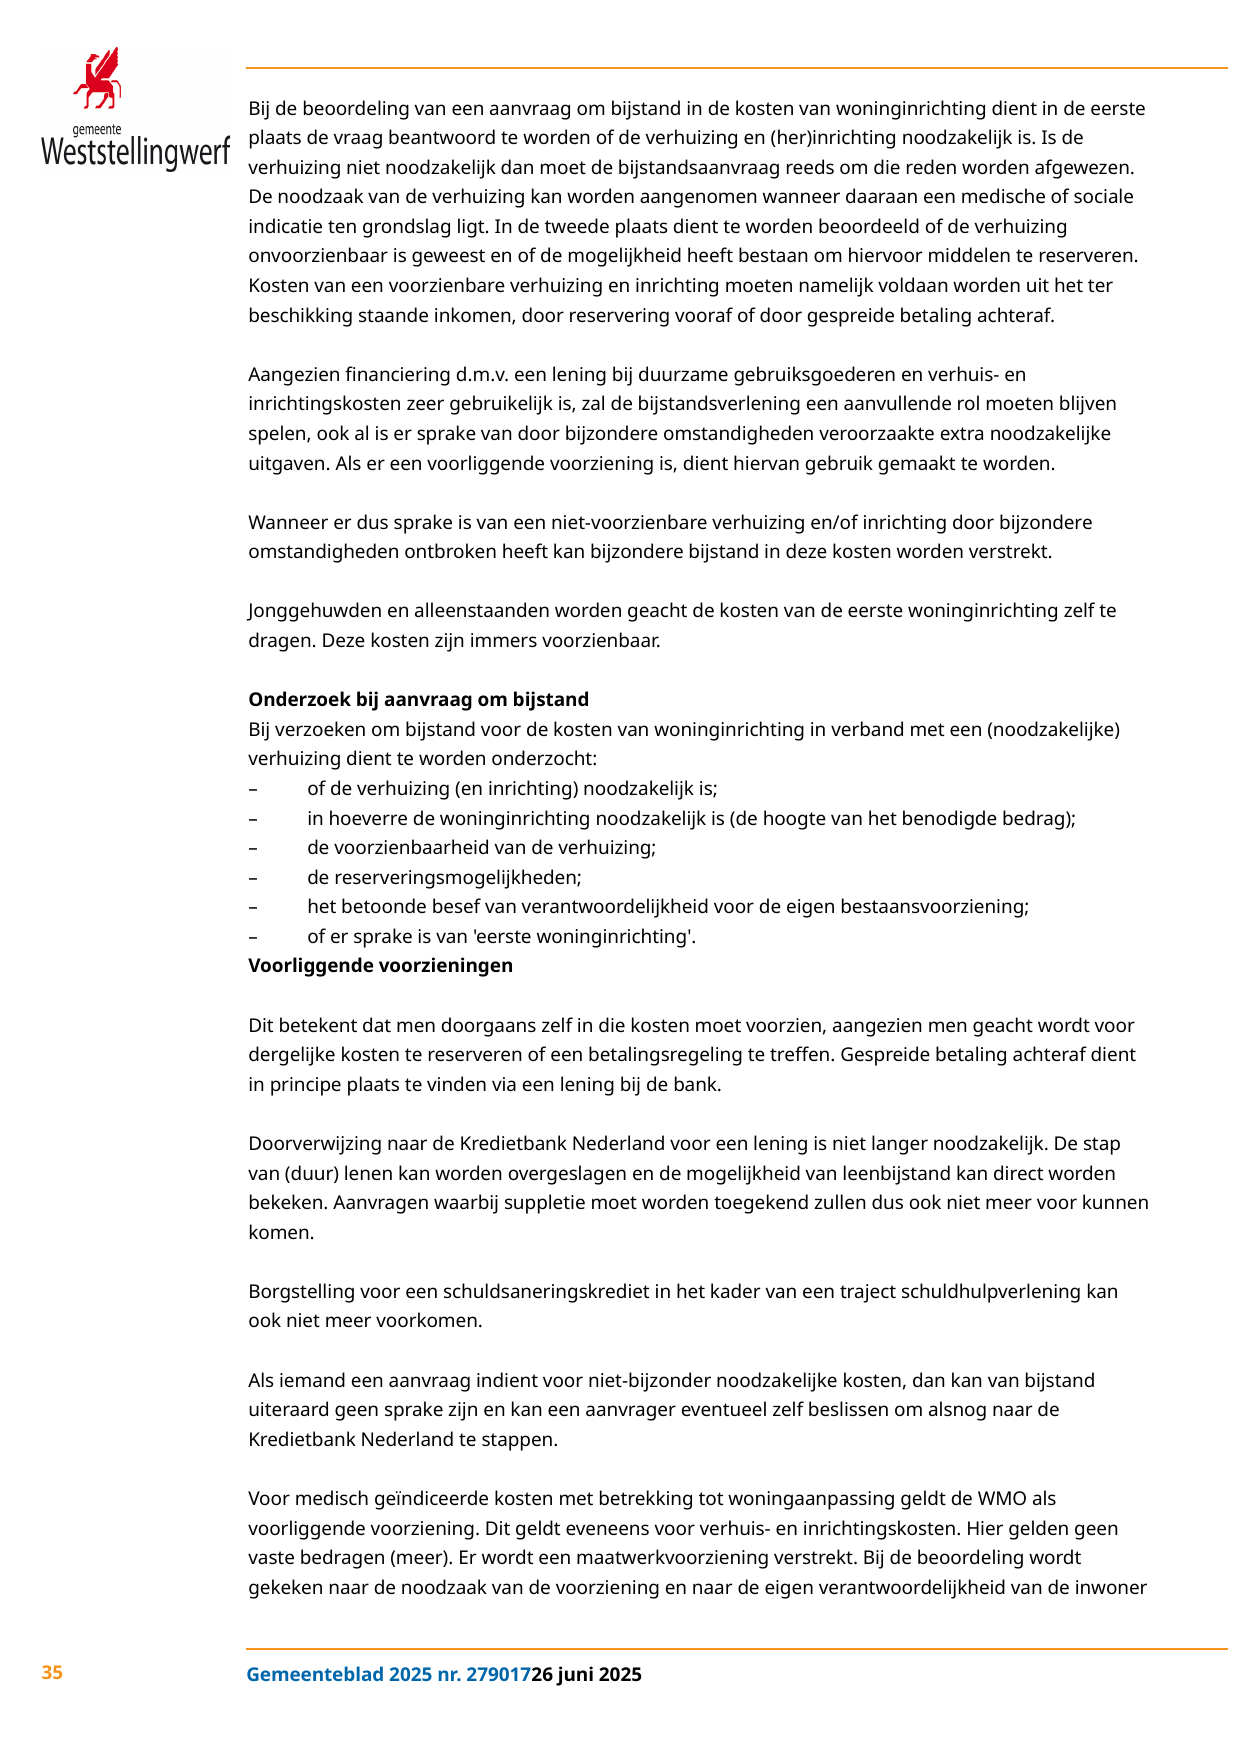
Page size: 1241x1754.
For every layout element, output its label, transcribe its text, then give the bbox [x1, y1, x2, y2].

picture [41, 47, 231, 172]
text Voor medisch geïndiceerde kosten met betrekking tot woningaanpassing geldt de WMO als voorliggende voorziening. Dit geldt eveneens voor verhuis- en inrichtingskosten. Hier gelden geen vaste bedragen (meer). Er wordt een maatwerkvoorziening verstrekt. Bij de beoordeling wordt gekeken naar de noodzaak van de voorziening en naar de eigen verantwoordelijkheid van de inwoner [248, 1485, 1152, 1600]
list in hoeverre de woninginrichting noodzakelijk is (de hoogte van het benodigde bedrag); [248, 805, 1152, 831]
text Bij verzoeken om bijstand voor de kosten van woninginrichting in verband met een (noodzakelijke) verhuizing dient te worden onderzocht: [248, 716, 1152, 771]
text Als iemand een aanvraag indient voor niet-bijzonder noodzakelijke kosten, dan kan van bijstand uiteraard geen sprake zijn en kan een aanvrager eventueel zelf beslissen om alsnog naar de Kredietbank Nederland te stappen. [248, 1367, 1152, 1452]
text Jonggehuwden en alleenstaanden worden geacht de kosten van de eerste woninginrichting zelf te dragen. Deze kosten zijn immers voorzienbaar. [248, 598, 1152, 653]
text Wanneer er dus sprake is van een niet-voorzienbare verhuizing en/of inrichting door bijzondere omstandigheden ontbroken heeft kan bijzondere bijstand in deze kosten worden verstrekt. [248, 509, 1152, 564]
text Doorverwijzing naar de Kredietbank Nederland voor een lening is niet langer noodzakelijk. De stap van (duur) lenen kan worden overgeslagen en de mogelijkheid van leenbijstand kan direct worden bekeken. Aanvragen waarbij suppletie moet worden toegekend zullen dus ook niet meer voor kunnen komen. [248, 1130, 1152, 1245]
text Borgstelling voor een schuldsaneringskrediet in het kader van een traject schuldhulpverlening kan ook niet meer voorkomen. [248, 1278, 1152, 1333]
text Onderzoek bij aanvraag om bijstand [248, 686, 1152, 712]
list of de verhuizing (en inrichting) noodzakelijk is; [248, 775, 1152, 801]
text Dit betekent dat men doorgaans zelf in die kosten moet voorzien, aangezien men geacht wordt voor dergelijke kosten te reserveren of een betalingsregeling te treffen. Gespreide betaling achteraf dient in principe plaats te vinden via een lening bij de bank. [248, 1012, 1152, 1097]
list het betoonde besef van verantwoordelijkheid voor de eigen bestaansvoorziening; [248, 893, 1152, 919]
list of er sprake is van 'eerste woninginrichting'. [248, 923, 1152, 949]
list de reserveringsmogelijkheden; [248, 864, 1152, 890]
text Aangezien financiering d.m.v. een lening bij duurzame gebruiksgoederen en verhuis- en inrichtingskosten zeer gebruikelijk is, zal de bijstandsverlening een aanvullende rol moeten blijven spelen, ook al is er sprake van door bijzondere omstandigheden veroorzaakte extra noodzakelijke uitgaven. Als er een voorliggende voorziening is, dient hiervan gebruik gemaakt te worden. [248, 361, 1152, 476]
text Voorliggende voorzieningen [248, 953, 1152, 978]
list de voorzienbaarheid van de verhuizing; [248, 834, 1152, 860]
text Bij de beoordeling van een aanvraag om bijstand in de kosten van woninginrichting dient in de eerste plaats de vraag beantwoord te worden of de verhuizing en (her)inrichting noodzakelijk is. Is de verhuizing niet noodzakelijk dan moet de bijstandsaanvraag reeds om die reden worden afgewezen. De noodzaak van de verhuizing kan worden aangenomen wanneer daaraan een medische of sociale indicatie ten grondslag ligt. In de tweede plaats dient te worden beoordeeld of de verhuizing onvoorzienbaar is geweest en of de mogelijkheid heeft bestaan om hiervoor middelen te reserveren. Kosten van een voorzienbare verhuizing en inrichting moeten namelijk voldaan worden uit het ter beschikking staande inkomen, door reservering vooraf of door gespreide betaling achteraf. [248, 95, 1152, 328]
